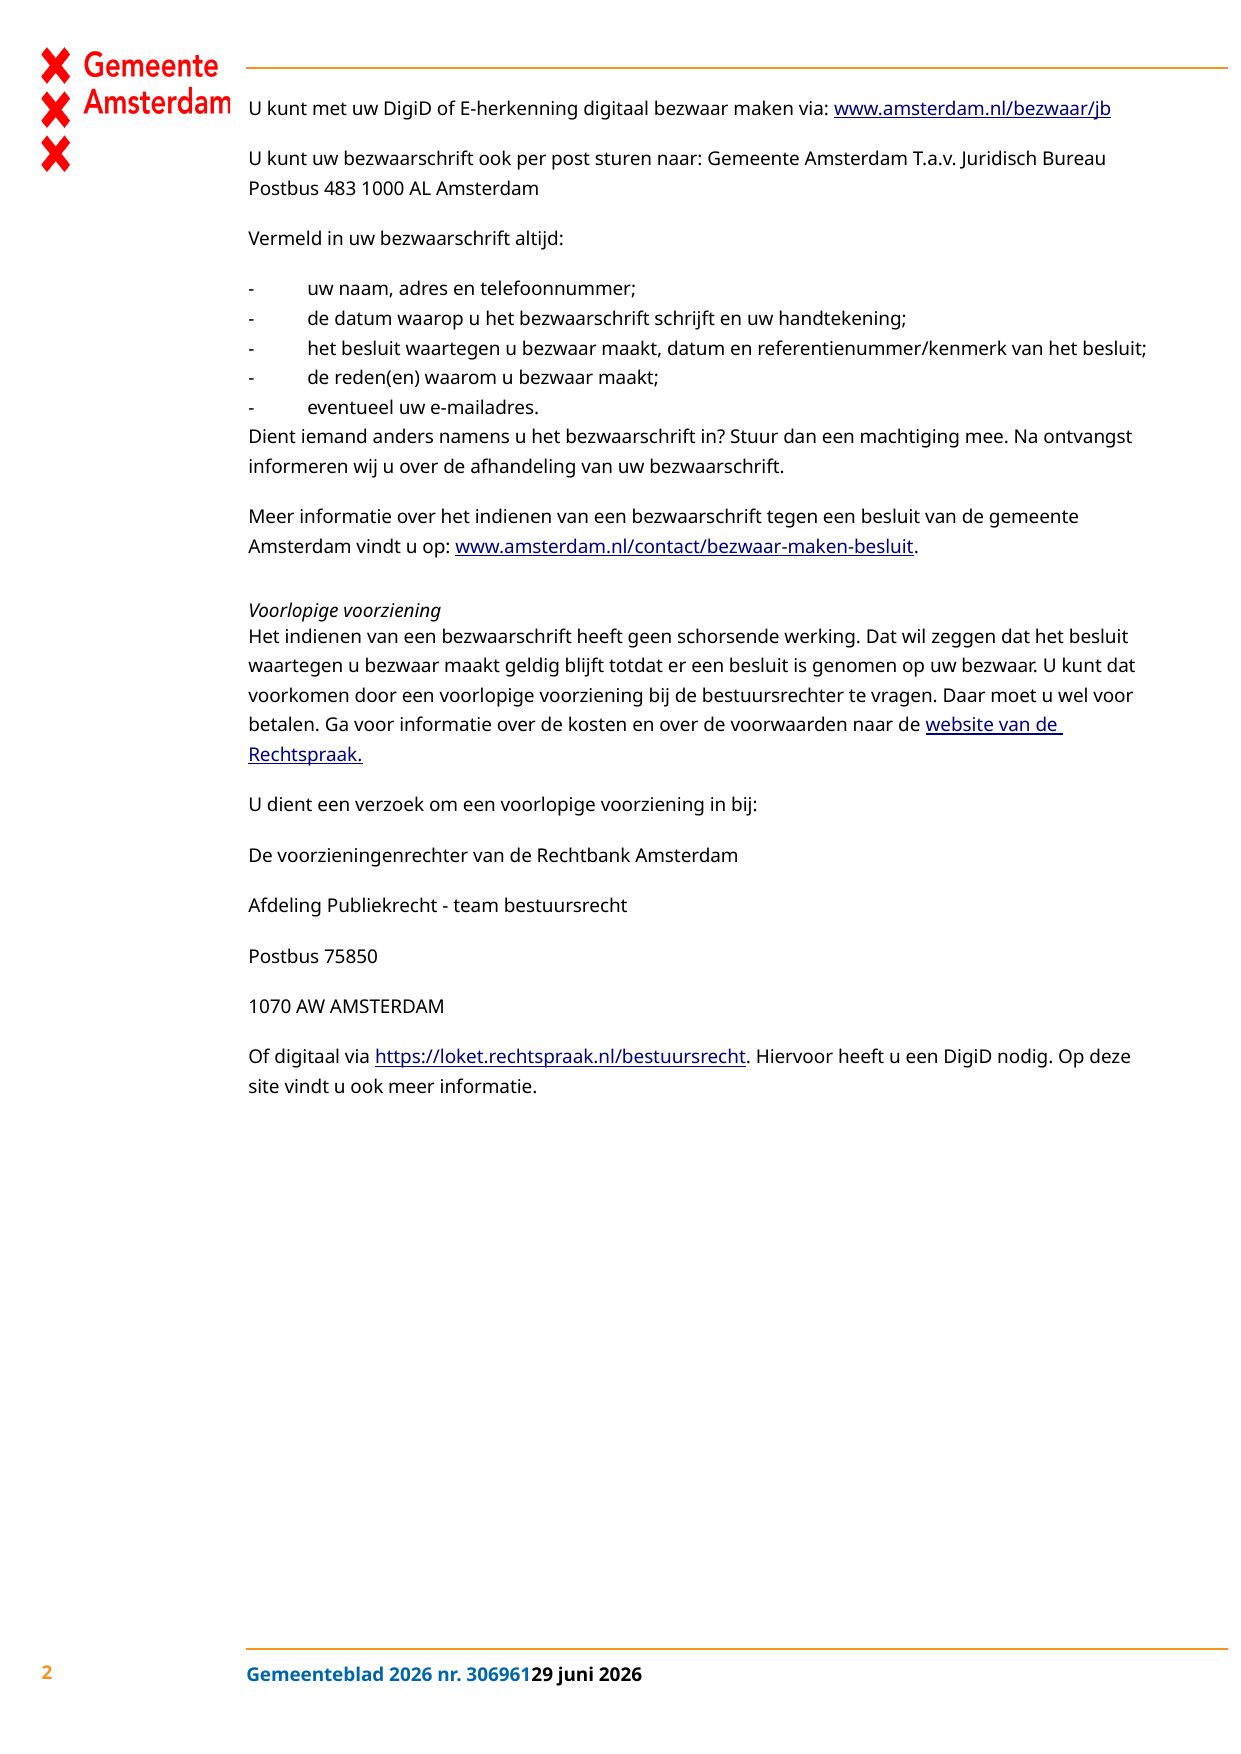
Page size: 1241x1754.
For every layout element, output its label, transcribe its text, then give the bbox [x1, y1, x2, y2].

text U kunt met uw DigiD of E-herkenning digitaal bezwaar maken via: www.amsterdam.nl/bezwaar/jb [248, 95, 1152, 121]
text Meer informatie over het indienen van een bezwaarschrift tegen een besluit van de gemeente Amsterdam vindt u op: www.amsterdam.nl/contact/bezwaar-maken-besluit. [248, 503, 1152, 559]
text Vermeld in uw bezwaarschrift altijd: [248, 225, 1152, 251]
list het besluit waartegen u bezwaar maakt, datum en referentienummer/kenmerk van het besluit; [248, 335, 1152, 361]
text U dient een verzoek om een voorlopige voorziening in bij: [248, 792, 1152, 817]
list eventueel uw e-mailadres. [248, 394, 1152, 420]
text Het indienen van een bezwaarschrift heeft geen schorsende werking. Dat wil zeggen dat het besluit waartegen u bezwaar maakt geldig blijft totdat er een besluit is genomen op uw bezwaar. U kunt dat voorkomen door een voorlopige voorziening bij de bestuursrechter te vragen. Daar moet u wel voor betalen. Ga voor informatie over de kosten en over de voorwaarden naar de website van de Rechtspraak. [248, 623, 1152, 767]
list de datum waarop u het bezwaarschrift schrijft en uw handtekening; [248, 305, 1152, 331]
list uw naam, adres en telefoonnummer; [248, 276, 1152, 301]
text Of digitaal via https://loket.rechtspraak.nl/bestuursrecht. Hiervoor heeft u een DigiD nodig. Op deze site vindt u ook meer informatie. [248, 1044, 1152, 1099]
list de reden(en) waarom u bezwaar maakt; [248, 364, 1152, 390]
text U kunt uw bezwaarschrift ook per post sturen naar: Gemeente Amsterdam T.a.v. Juridisch Bureau Postbus 483 1000 AL Amsterdam [248, 145, 1152, 201]
picture [41, 47, 231, 172]
text 1070 AW AMSTERDAM [248, 993, 1152, 1019]
text Postbus 75850 [248, 943, 1152, 968]
text Dient iemand anders namens u het bezwaarschrift in? Stuur dan een machtiging mee. Na ontvangst informeren wij u over de afhandeling van uw bezwaarschrift. [248, 423, 1152, 479]
text De voorzieningenrechter van de Rechtbank Amsterdam [248, 842, 1152, 868]
text Voorlopige voorziening [248, 597, 1152, 623]
text Afdeling Publiekrecht - team bestuursrecht [248, 892, 1152, 918]
